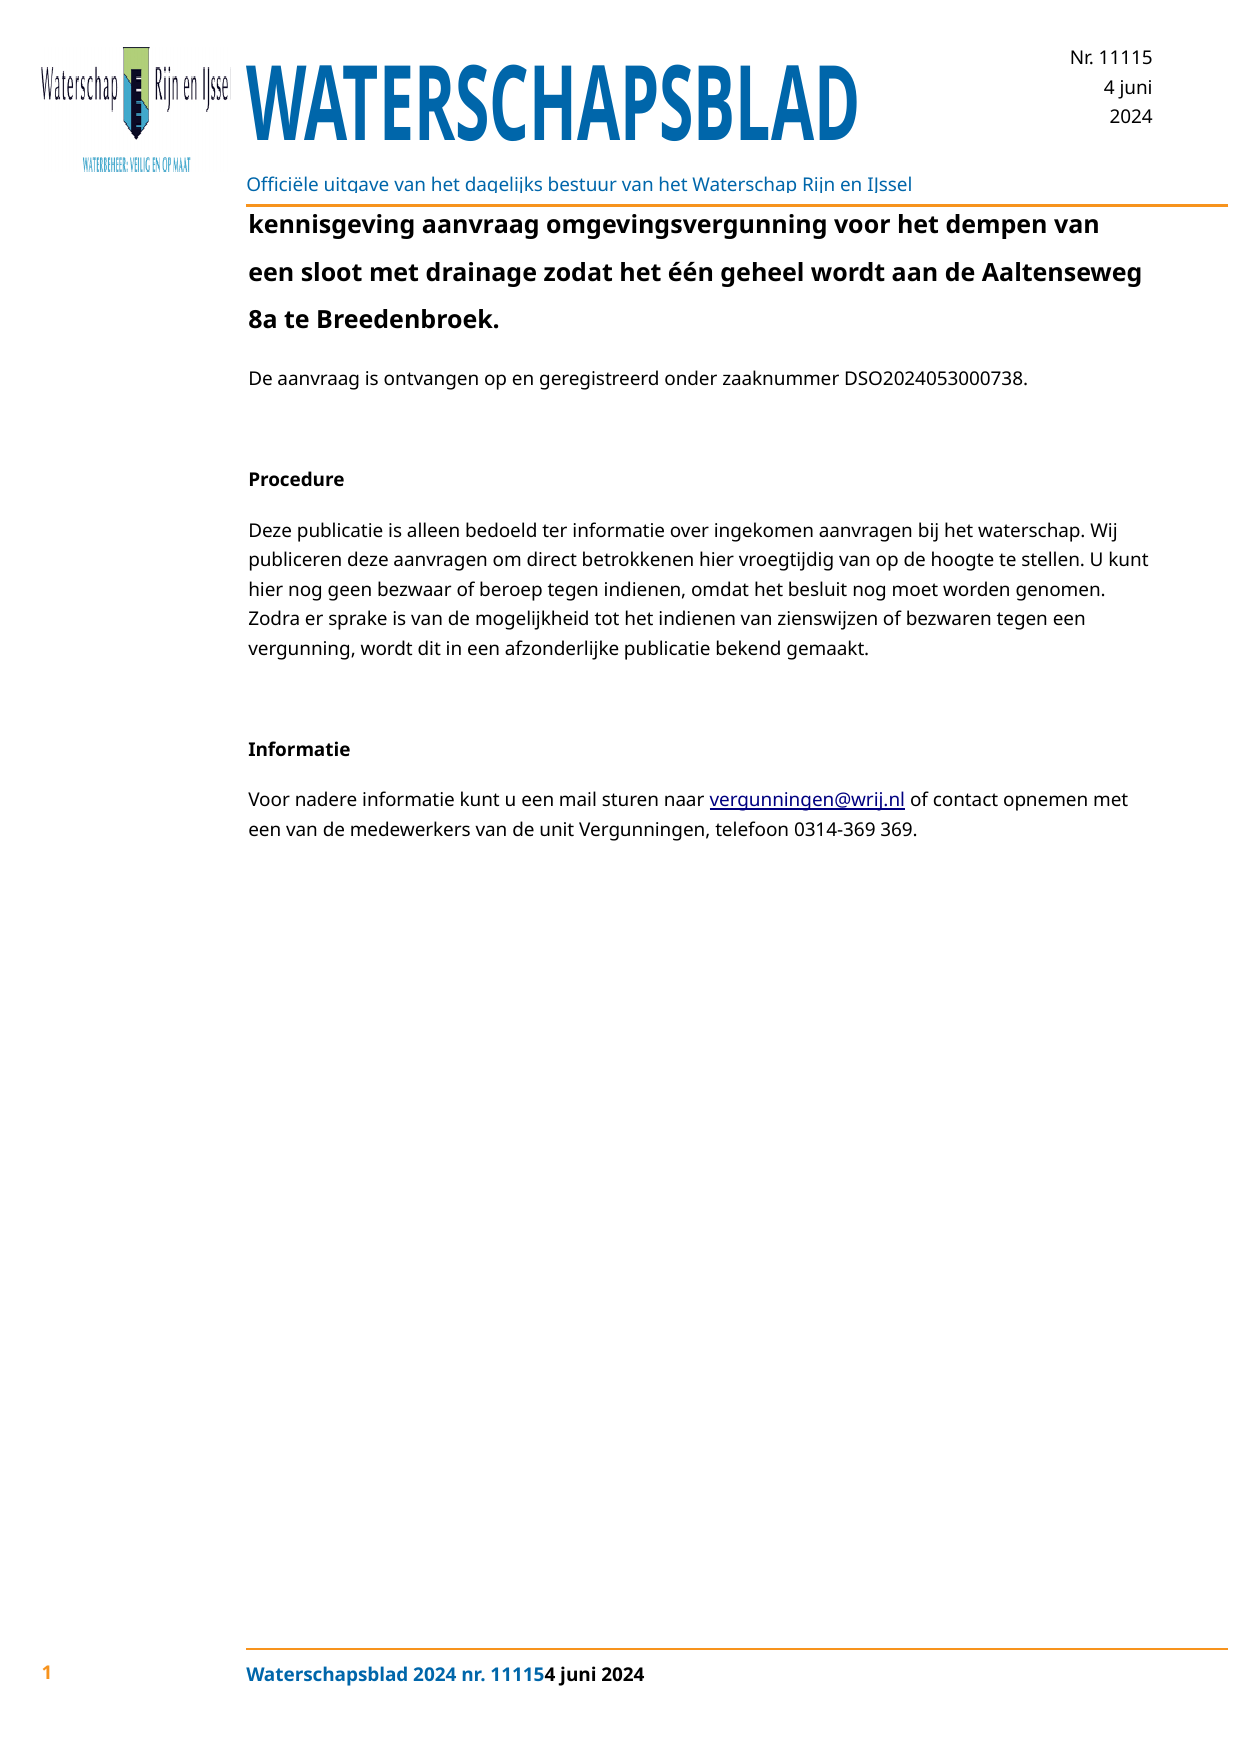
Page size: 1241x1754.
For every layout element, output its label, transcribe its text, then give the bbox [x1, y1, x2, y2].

text Voor nadere informatie kunt u een mail sturen naar vergunningen@wrij.nl of contact opnemen met een van de medewerkers van de unit Vergunningen, telefoon 0314-369 369. [248, 786, 1152, 842]
picture [41, 47, 231, 172]
text Deze publicatie is alleen bedoeld ter informatie over ingekomen aanvragen bij het waterschap. Wij publiceren deze aanvragen om direct betrokkenen hier vroegtijdig van op de hoogte te stellen. U kunt hier nog geen bezwaar of beroep tegen indienen, omdat het besluit nog moet worden genomen. Zodra er sprake is van de mogelijkheid tot het indienen van zienswijzen of bezwaren tegen een vergunning, wordt dit in een afzonderlijke publicatie bekend gemaakt. [248, 517, 1152, 661]
text De aanvraag is ontvangen op en geregistreerd onder zaaknummer DSO2024053000738. [248, 366, 1152, 391]
text kennisgeving aanvraag omgevingsvergunning voor het dempen van een sloot met drainage zodat het één geheel wordt aan de Aaltenseweg 8a te Breedenbroek. [248, 207, 1152, 336]
text Informatie [248, 736, 1152, 762]
text Procedure [248, 466, 1152, 492]
